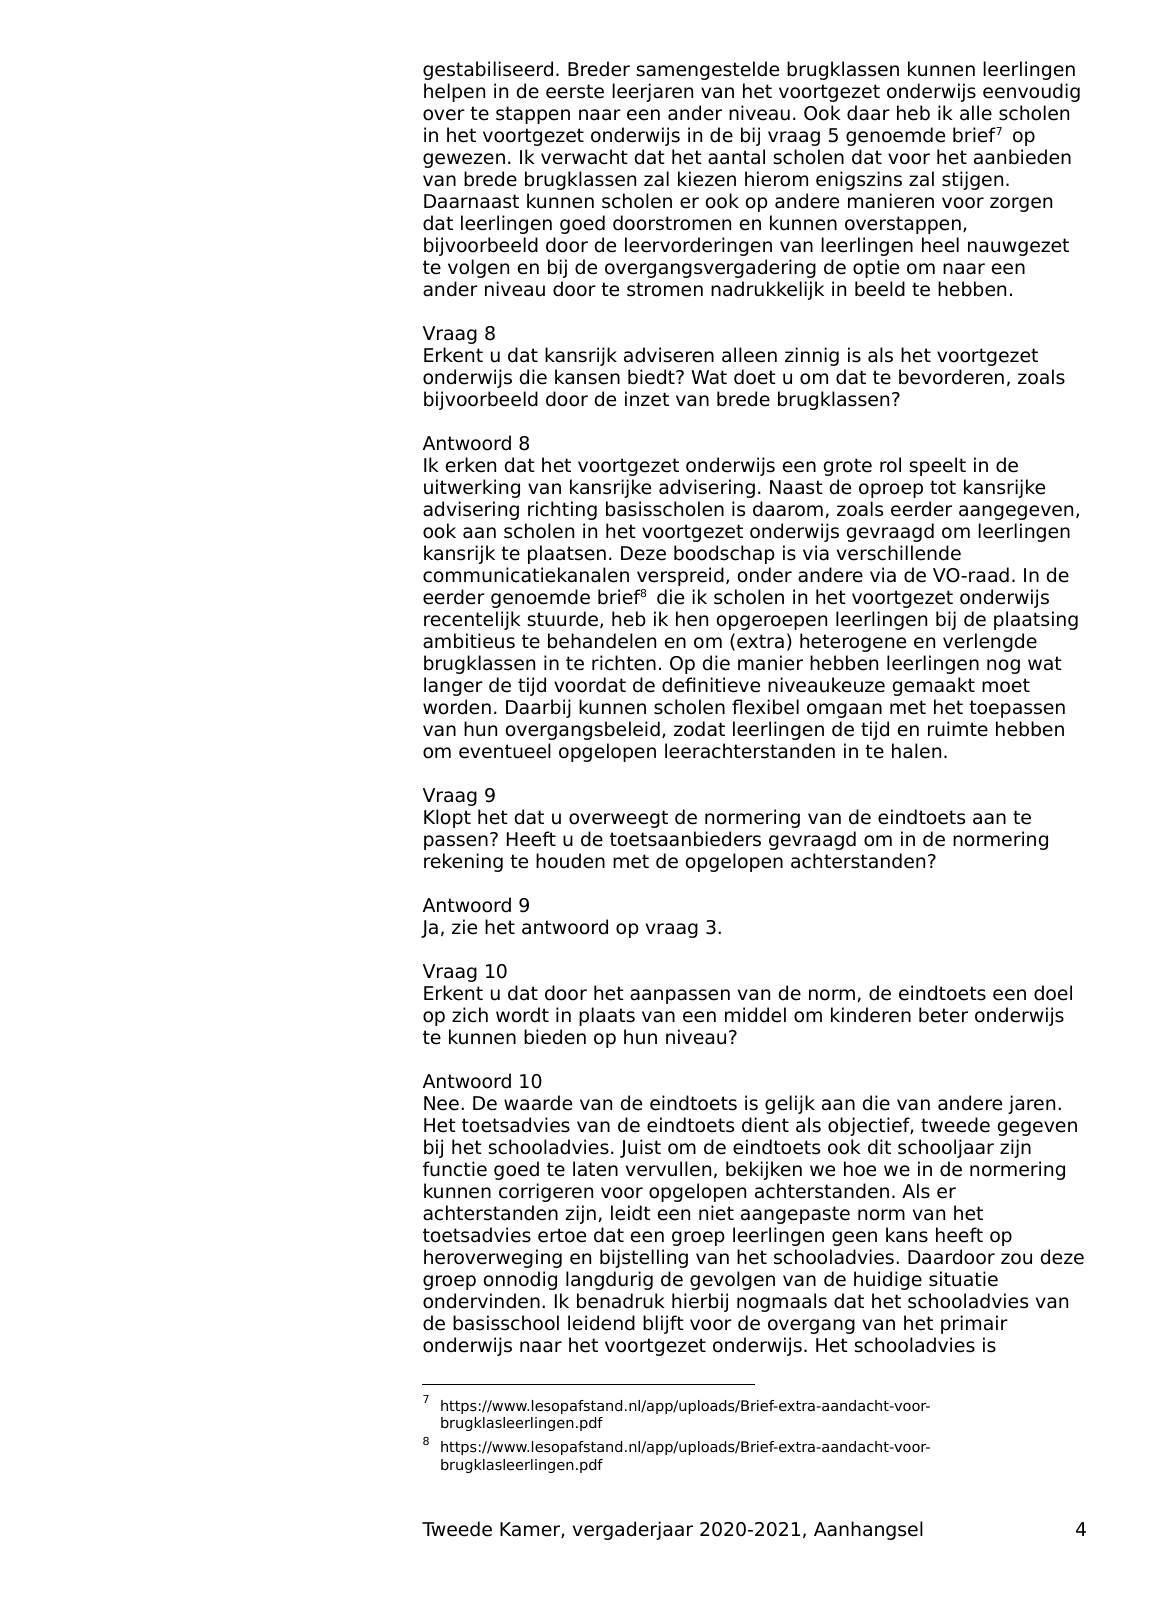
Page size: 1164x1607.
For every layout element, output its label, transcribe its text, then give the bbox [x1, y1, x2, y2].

text Vraag 8 [422, 323, 1087, 345]
text Vraag 9 [422, 785, 1087, 807]
text https://www.lesopafstand.nl/app/uploads/Brief-extra-aandacht-voor-brugklasleerlingen.pdf [422, 1393, 1087, 1432]
text Klopt het dat u overweegt de normering van de eindtoets aan te passen? Heeft u de toetsaanbieders gevraagd om in de normering rekening te houden met de opgelopen achterstanden? [422, 807, 1087, 873]
text Nee. De waarde van de eindtoets is gelijk aan die van andere jaren. Het toetsadvies van de eindtoets dient als objectief, tweede gegeven bij het schooladvies. Juist om de eindtoets ook dit schooljaar zijn functie goed te laten vervullen, bekijken we hoe we in de normering kunnen corrigeren voor opgelopen achterstanden. Als er achterstanden zijn, leidt een niet aangepaste norm van het toetsadvies ertoe dat een groep leerlingen geen kans heeft op heroverweging en bijstelling van het schooladvies. Daardoor zou deze groep onnodig langdurig de gevolgen van de huidige situatie ondervinden. Ik benadruk hierbij nogmaals dat het schooladvies van de basisschool leidend blijft voor de overgang van het primair onderwijs naar het voortgezet onderwijs. Het schooladvies is [422, 1093, 1087, 1357]
text Antwoord 8 [422, 433, 1087, 455]
text Ja, zie het antwoord op vraag 3. [422, 917, 1087, 939]
text Antwoord 9 [422, 895, 1087, 917]
text Antwoord 10 [422, 1071, 1087, 1093]
text Erkent u dat kansrijk adviseren alleen zinnig is als het voortgezet onderwijs die kansen biedt? Wat doet u om dat te bevorderen, zoals bijvoorbeeld door de inzet van brede brugklassen? [422, 345, 1087, 411]
text https://www.lesopafstand.nl/app/uploads/Brief-extra-aandacht-voor-brugklasleerlingen.pdf [422, 1435, 1087, 1474]
text Vraag 10 [422, 961, 1087, 983]
text Erkent u dat door het aanpassen van de norm, de eindtoets een doel op zich wordt in plaats van een middel om kinderen beter onderwijs te kunnen bieden op hun niveau? [422, 983, 1087, 1049]
text Ik erken dat het voortgezet onderwijs een grote rol speelt in de uitwerking van kansrijke advisering. Naast de oproep tot kansrijke advisering richting basisscholen is daarom, zoals eerder aangegeven, ook aan scholen in het voortgezet onderwijs gevraagd om leerlingen kansrijk te plaatsen. Deze boodschap is via verschillende communicatiekanalen verspreid, onder andere via de VO-raad. In de eerder genoemde brief die ik scholen in het voortgezet onderwijs recentelijk stuurde, heb ik hen opgeroepen leerlingen bij de plaatsing ambitieus te behandelen en om (extra) heterogene en verlengde brugklassen in te richten. Op die manier hebben leerlingen nog wat langer de tijd voordat de definitieve niveaukeuze gemaakt moet worden. Daarbij kunnen scholen flexibel omgaan met het toepassen van hun overgangsbeleid, zodat leerlingen de tijd en ruimte hebben om eventueel opgelopen leerachterstanden in te halen. [422, 455, 1087, 763]
text gestabiliseerd. Breder samengestelde brugklassen kunnen leerlingen helpen in de eerste leerjaren van het voortgezet onderwijs eenvoudig over te stappen naar een ander niveau. Ook daar heb ik alle scholen in het voortgezet onderwijs in de bij vraag 5 genoemde brief op gewezen. Ik verwacht dat het aantal scholen dat voor het aanbieden van brede brugklassen zal kiezen hierom enigszins zal stijgen. Daarnaast kunnen scholen er ook op andere manieren voor zorgen dat leerlingen goed doorstromen en kunnen overstappen, bijvoorbeeld door de leervorderingen van leerlingen heel nauwgezet te volgen en bij de overgangsvergadering de optie om naar een ander niveau door te stromen nadrukkelijk in beeld te hebben. [422, 59, 1087, 301]
